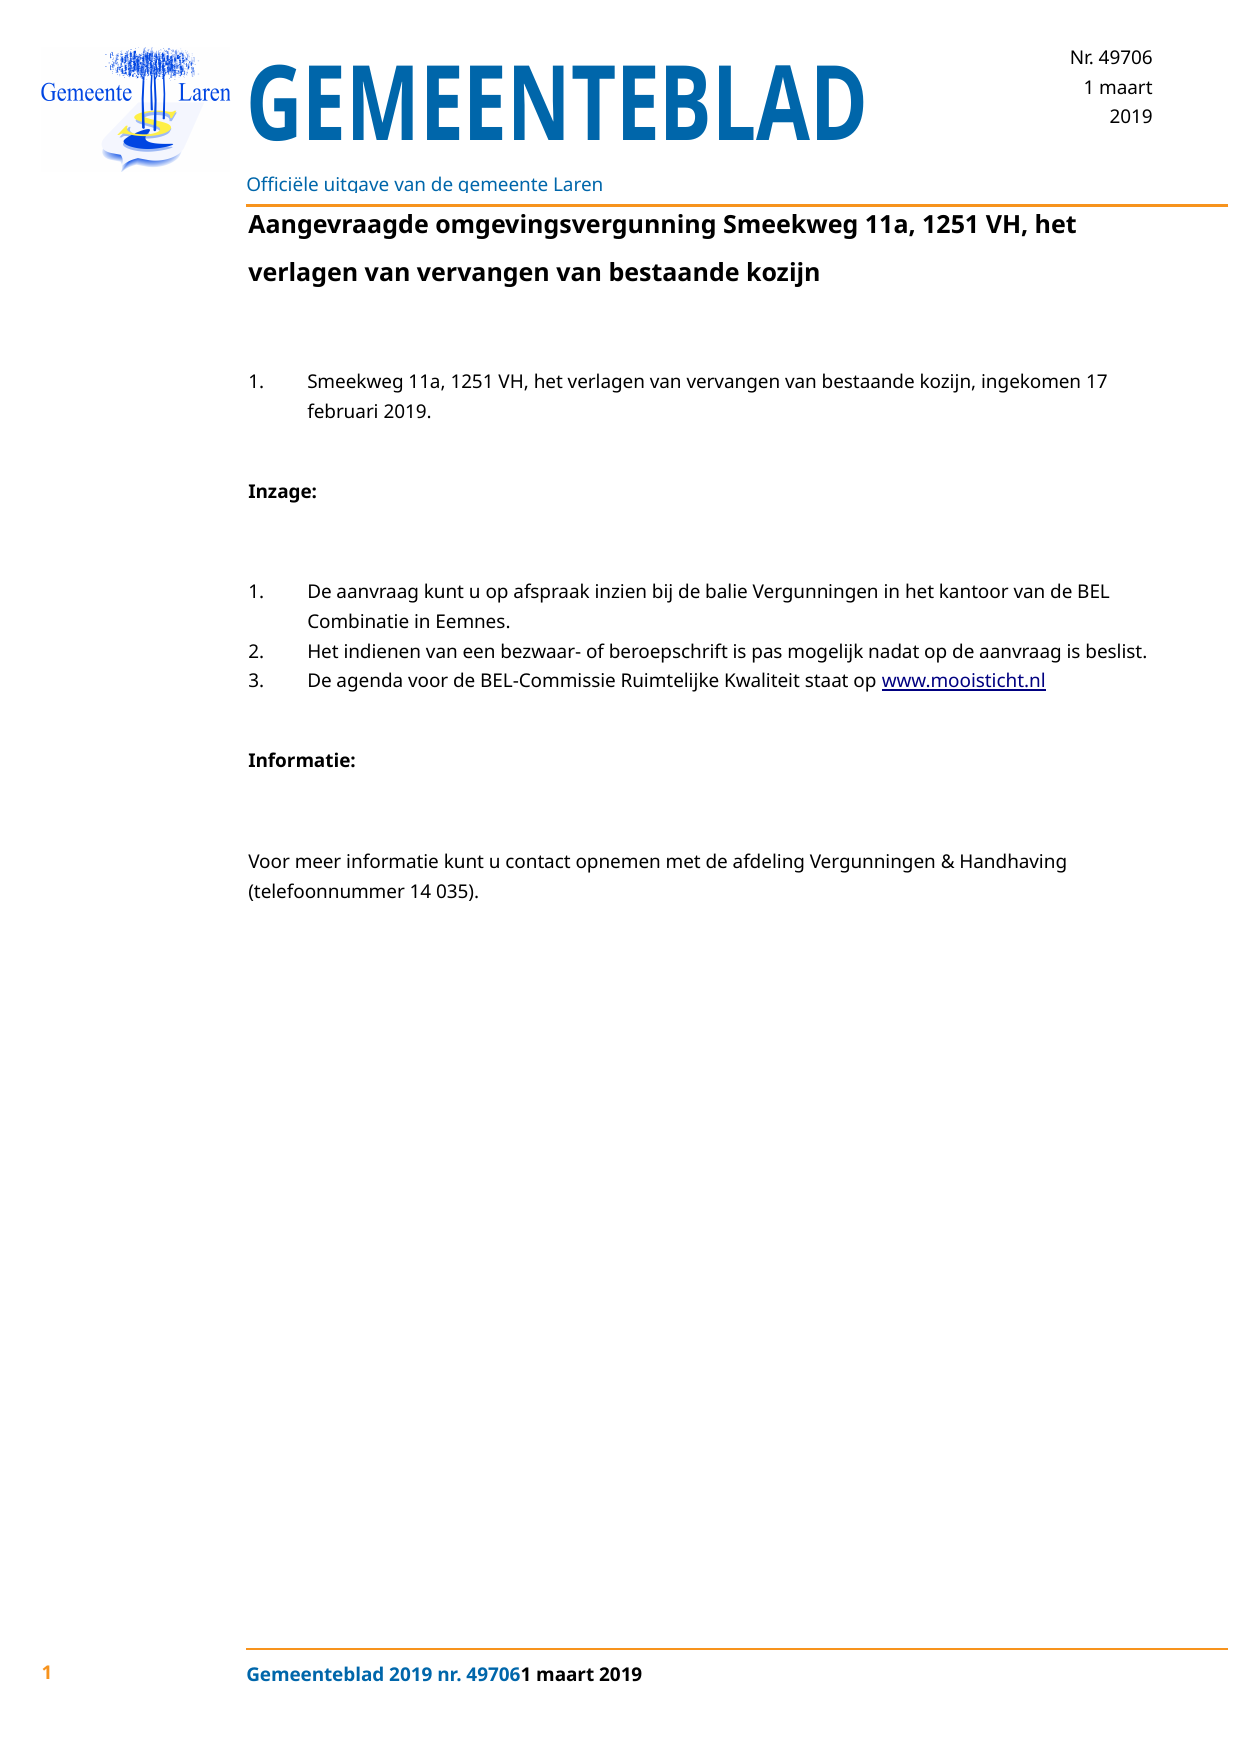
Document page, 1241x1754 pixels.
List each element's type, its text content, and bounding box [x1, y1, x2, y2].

list De agenda voor de BEL-Commissie Ruimtelijke Kwaliteit staat op www.mooisticht.nl [248, 667, 1152, 693]
text Informatie: [248, 747, 1152, 773]
list De aanvraag kunt u op afspraak inzien bij de balie Vergunningen in het kantoor van de BEL Combinatie in Eemnes. [248, 579, 1152, 634]
picture [41, 47, 231, 172]
text Voor meer informatie kunt u contact opnemen met de afdeling Vergunningen & Handhaving (telefoonnummer 14 035). [248, 848, 1152, 904]
list Smeekweg 11a, 1251 VH, het verlagen van vervangen van bestaande kozijn, ingekomen 17 februari 2019. [248, 368, 1152, 424]
list Het indienen van een bezwaar- of beroepschrift is pas mogelijk nadat op de aanvraag is beslist. [248, 638, 1152, 664]
text Inzage: [248, 478, 1152, 504]
text Aangevraagde omgevingsvergunning Smeekweg 11a, 1251 VH, het verlagen van vervangen van bestaande kozijn [248, 207, 1152, 288]
